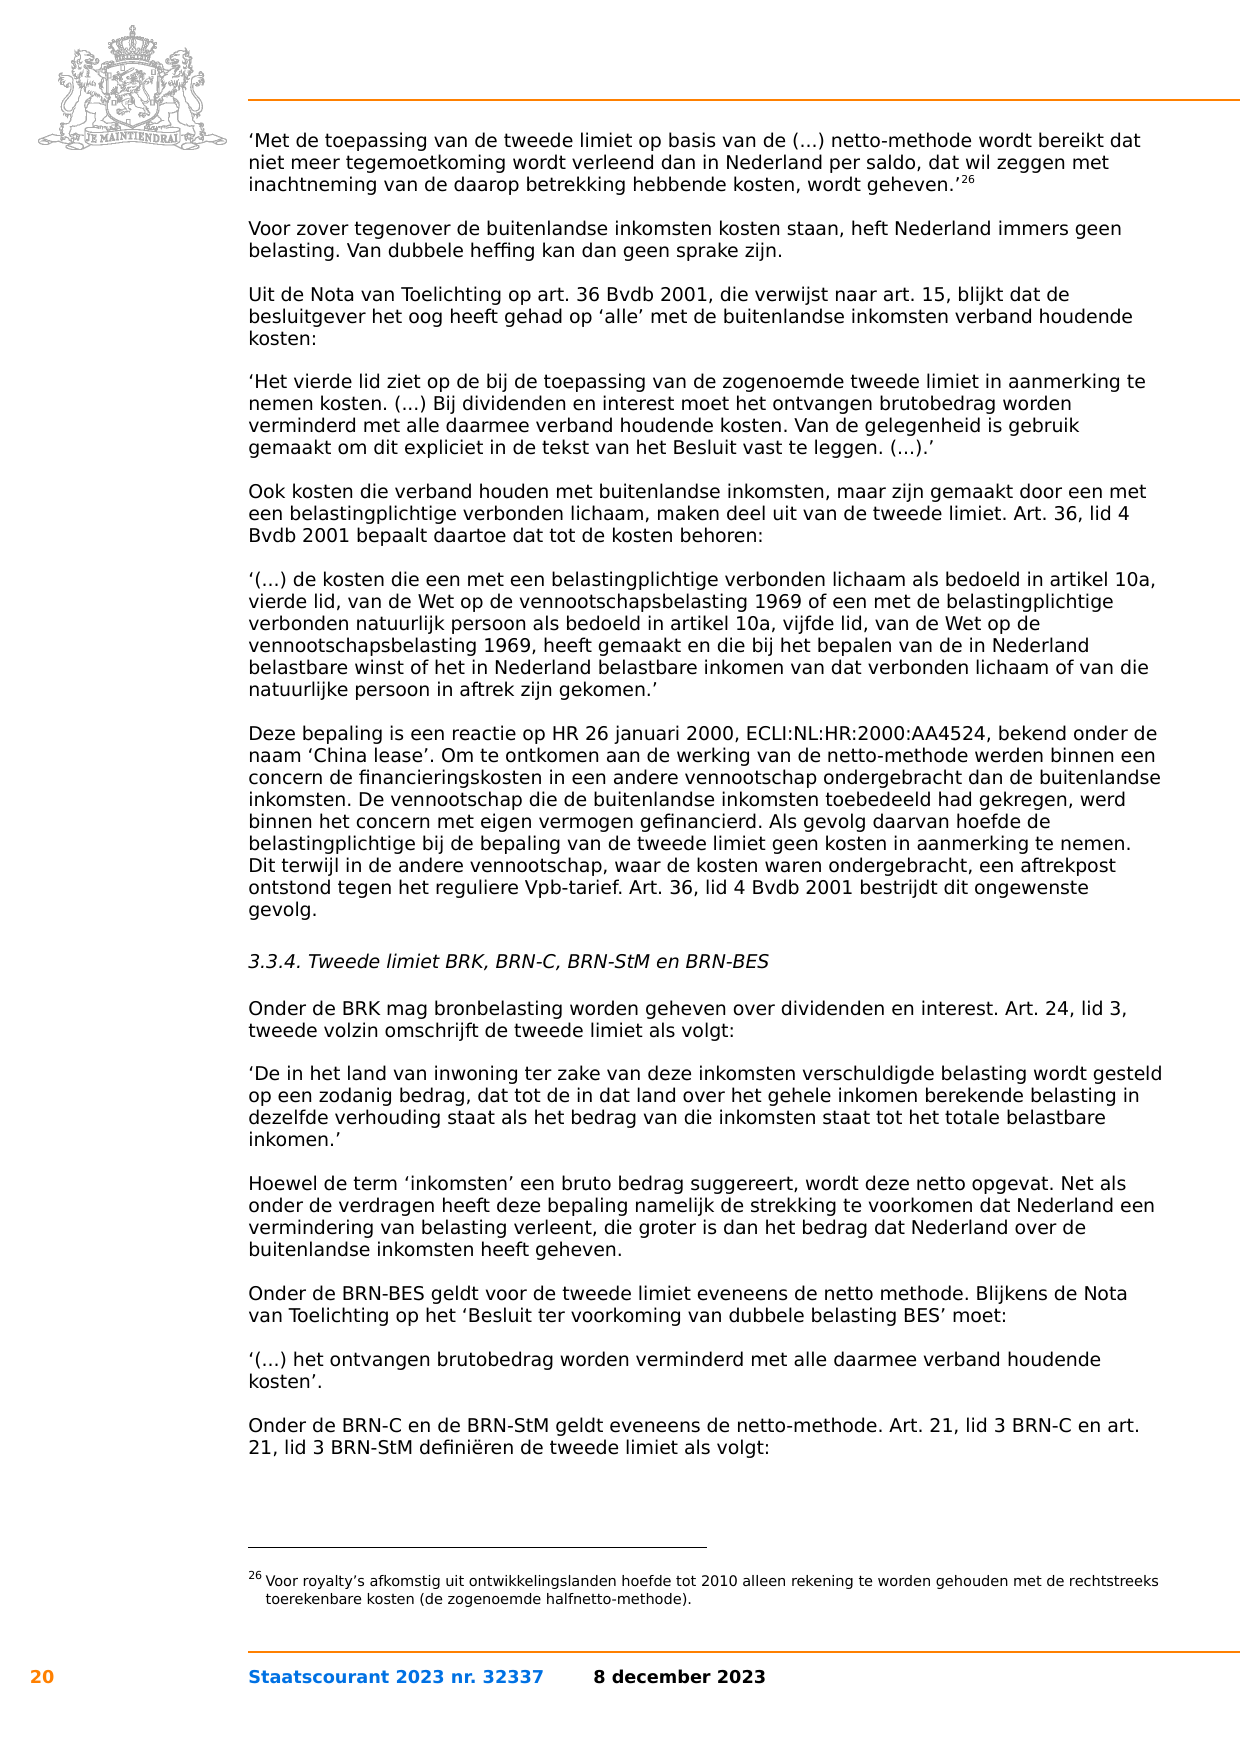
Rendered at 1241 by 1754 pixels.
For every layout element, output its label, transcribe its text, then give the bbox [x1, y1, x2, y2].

text ‘(...) de kosten die een met een belastingplichtige verbonden lichaam als bedoeld in artikel 10a, vierde lid, van de Wet op de vennootschapsbelasting 1969 of een met de belastingplichtige verbonden natuurlijk persoon als bedoeld in artikel 10a, vijfde lid, van de Wet op de vennootschapsbelasting 1969, heeft gemaakt en die bij het bepalen van de in Nederland belastbare winst of het in Nederland belastbare inkomen van dat verbonden lichaam of van die natuurlijke persoon in aftrek zijn gekomen.’ [248, 569, 1163, 701]
text ‘Met de toepassing van de tweede limiet op basis van de (...) netto-methode wordt bereikt dat niet meer tegemoetkoming wordt verleend dan in Nederland per saldo, dat wil zeggen met inachtneming van de daarop betrekking hebbende kosten, wordt geheven.’ [248, 130, 1163, 196]
text Voor royalty’s afkomstig uit ontwikkelingslanden hoefde tot 2010 alleen rekening te worden gehouden met de rechtstreeks toerekenbare kosten (de zogenoemde halfnetto-methode). [248, 1569, 1163, 1608]
text ‘Het vierde lid ziet op de bij de toepassing van de zogenoemde tweede limiet in aanmerking te nemen kosten. (...) Bij dividenden en interest moet het ontvangen brutobedrag worden verminderd met alle daarmee verband houdende kosten. Van de gelegenheid is gebruik gemaakt om dit expliciet in de tekst van het Besluit vast te leggen. (...).’ [248, 371, 1163, 459]
text ‘(...) het ontvangen brutobedrag worden verminderd met alle daarmee verband houdende kosten’. [248, 1349, 1163, 1393]
text Ook kosten die verband houden met buitenlandse inkomsten, maar zijn gemaakt door een met een belastingplichtige verbonden lichaam, maken deel uit van de tweede limiet. Art. 36, lid 4 Bvdb 2001 bepaalt daartoe dat tot de kosten behoren: [248, 481, 1163, 547]
text Onder de BRK mag bronbelasting worden geheven over dividenden en interest. Art. 24, lid 3, tweede volzin omschrijft de tweede limiet als volgt: [248, 997, 1163, 1041]
picture [38, 25, 227, 150]
text Voor zover tegenover de buitenlandse inkomsten kosten staan, heft Nederland immers geen belasting. Van dubbele heffing kan dan geen sprake zijn. [248, 218, 1163, 262]
text Onder de BRN-C en de BRN-StM geldt eveneens de netto-methode. Art. 21, lid 3 BRN-C en art. 21, lid 3 BRN-StM definiëren de tweede limiet als volgt: [248, 1414, 1163, 1458]
text Uit de Nota van Toelichting op art. 36 Bvdb 2001, die verwijst naar art. 15, blijkt dat de besluitgever het oog heeft gehad op ‘alle’ met de buitenlandse inkomsten verband houdende kosten: [248, 283, 1163, 349]
text Onder de BRN-BES geldt voor de tweede limiet eveneens de netto methode. Blijkens de Nota van Toelichting op het ‘Besluit ter voorkoming van dubbele belasting BES’ moet: [248, 1283, 1163, 1327]
text ‘De in het land van inwoning ter zake van deze inkomsten verschuldigde belasting wordt gesteld op een zodanig bedrag, dat tot de in dat land over het gehele inkomen berekende belasting in dezelfde verhouding staat als het bedrag van die inkomsten staat tot het totale belastbare inkomen.’ [248, 1063, 1163, 1151]
text Deze bepaling is een reactie op HR 26 januari 2000, ECLI:NL:HR:2000:AA4524, bekend onder de naam ‘China lease’. Om te ontkomen aan de werking van de netto-methode werden binnen een concern de financieringskosten in een andere vennootschap ondergebracht dan de buitenlandse inkomsten. De vennootschap die de buitenlandse inkomsten toebedeeld had gekregen, werd binnen het concern met eigen vermogen gefinancierd. Als gevolg daarvan hoefde de belastingplichtige bij de bepaling van de tweede limiet geen kosten in aanmerking te nemen. Dit terwijl in de andere vennootschap, waar de kosten waren ondergebracht, een aftrekpost ontstond tegen het reguliere Vpb-tarief. Art. 36, lid 4 Bvdb 2001 bestrijdt dit ongewenste gevolg. [248, 723, 1163, 921]
text Hoewel de term ‘inkomsten’ een bruto bedrag suggereert, wordt deze netto opgevat. Net als onder de verdragen heeft deze bepaling namelijk de strekking te voorkomen dat Nederland een vermindering van belasting verleent, die groter is dan het bedrag dat Nederland over de buitenlandse inkomsten heeft geheven. [248, 1173, 1163, 1261]
subtitle 3.3.4. Tweede limiet BRK, BRN-C, BRN-StM en BRN-BES [248, 951, 1163, 972]
